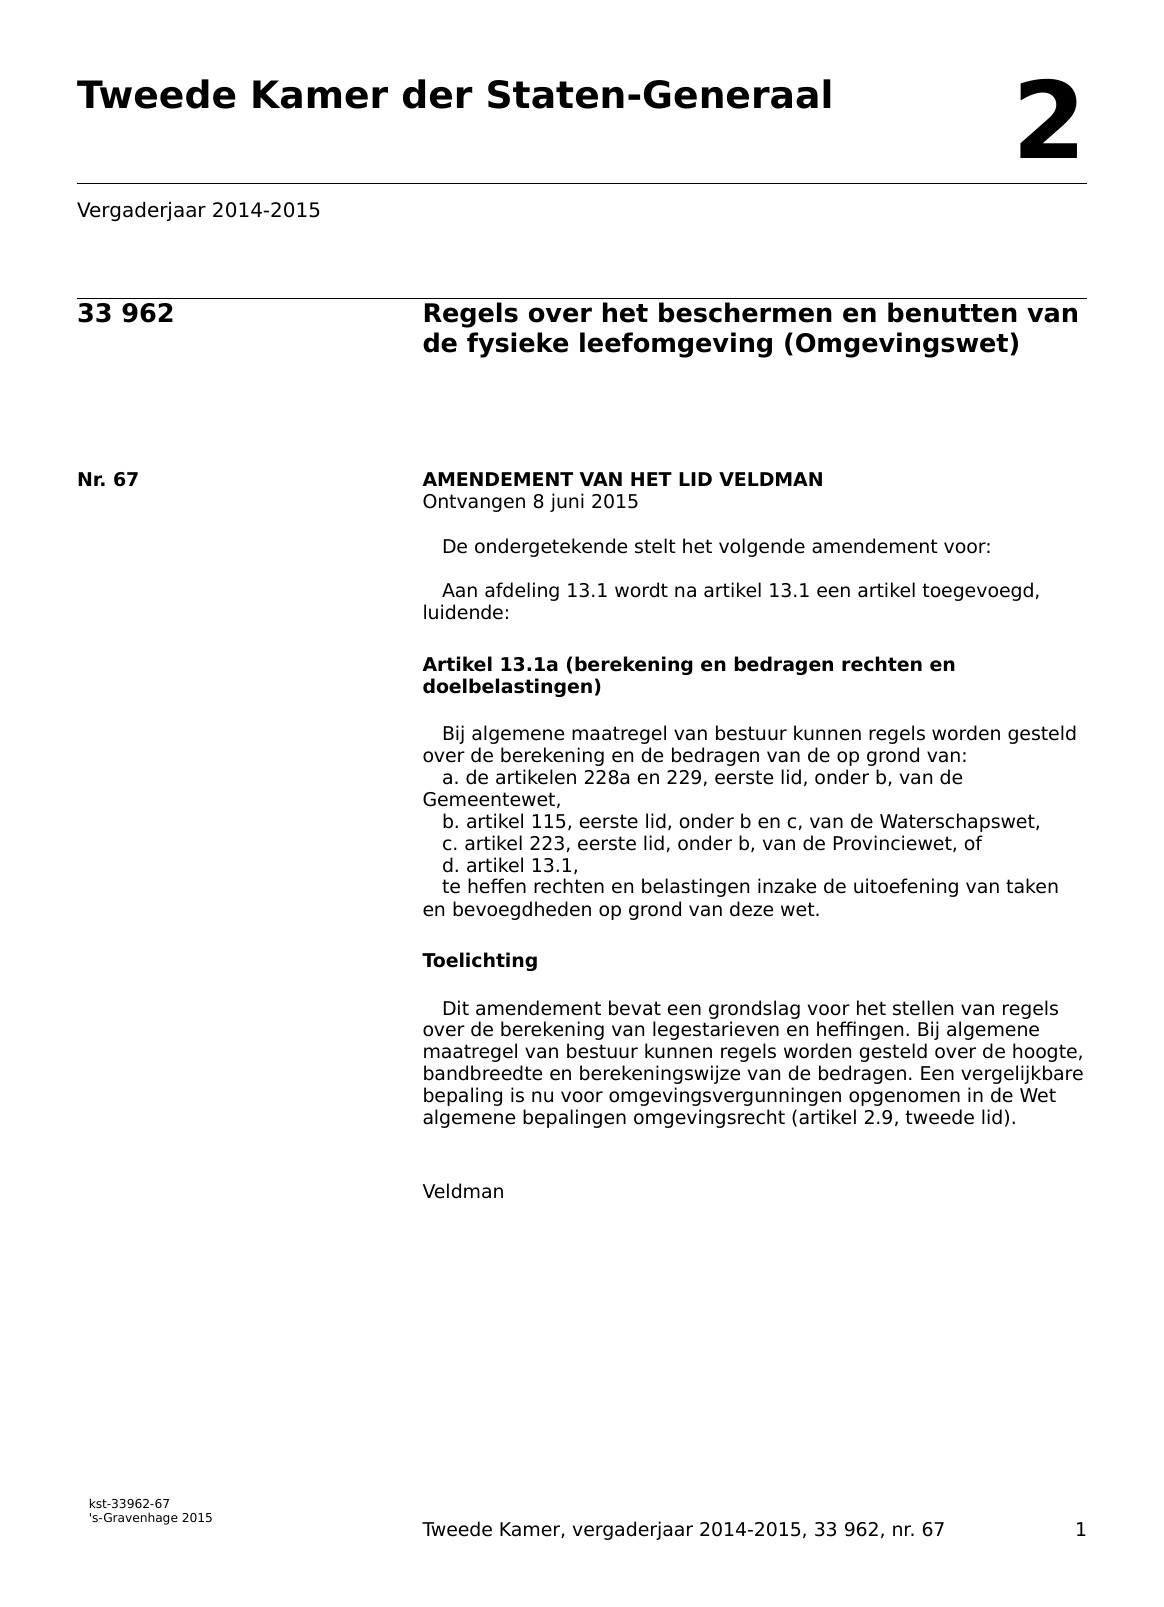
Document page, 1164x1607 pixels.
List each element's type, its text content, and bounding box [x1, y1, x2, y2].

subtitle Artikel 13.1a (berekening en bedragen rechten en doelbelastingen) [422, 654, 1087, 698]
table_cell Vergaderjaar 2014-2015 [77, 184, 1087, 298]
text kst-33962-67 [88, 1497, 323, 1511]
text c. artikel 223, eerste lid, onder b, van de Provinciewet, of [422, 832, 1087, 854]
text d. artikel 13.1, [422, 854, 1087, 876]
subtitle Toelichting [422, 950, 1087, 972]
text Veldman [422, 1159, 1087, 1203]
text De ondergetekende stelt het volgende amendement voor: [422, 536, 1087, 557]
text Dit amendement bevat een grondslag voor het stellen van regels over de berekening van legestarieven en heffingen. Bij algemene maatregel van bestuur kunnen regels worden gesteld over de hoogte, bandbreedte en berekeningswijze van de bedragen. Een vergelijkbare bepaling is nu voor omgevingsvergunningen opgenomen in de Wet algemene bepalingen omgevingsrecht (artikel 2.9, tweede lid). [422, 997, 1087, 1129]
subtitle Nr. 67 AMENDEMENT VAN HET LID VELDMAN [77, 469, 1087, 491]
text b. artikel 115, eerste lid, onder b en c, van de Waterschapswet, [422, 811, 1087, 832]
text te heffen rechten en belastingen inzake de uitoefening van taken en bevoegdheden op grond van deze wet. [422, 876, 1087, 920]
table_header 2 [886, 59, 1087, 183]
subtitle 33 962 Regels over het beschermen en benutten van de fysieke leefomgeving (Omgevingswet) [77, 299, 1087, 358]
text a. de artikelen 228a en 229, eerste lid, onder b, van de Gemeentewet, [422, 767, 1087, 811]
text 's-Gravenhage 2015 [88, 1511, 323, 1525]
text Bij algemene maatregel van bestuur kunnen regels worden gesteld over de berekening en de bedragen van de op grond van: [422, 723, 1087, 767]
text Aan afdeling 13.1 wordt na artikel 13.1 een artikel toegevoegd, luidende: [422, 580, 1087, 624]
table_header Tweede Kamer der Staten-Generaal [77, 59, 886, 183]
text Ontvangen 8 juni 2015 [422, 491, 1087, 513]
